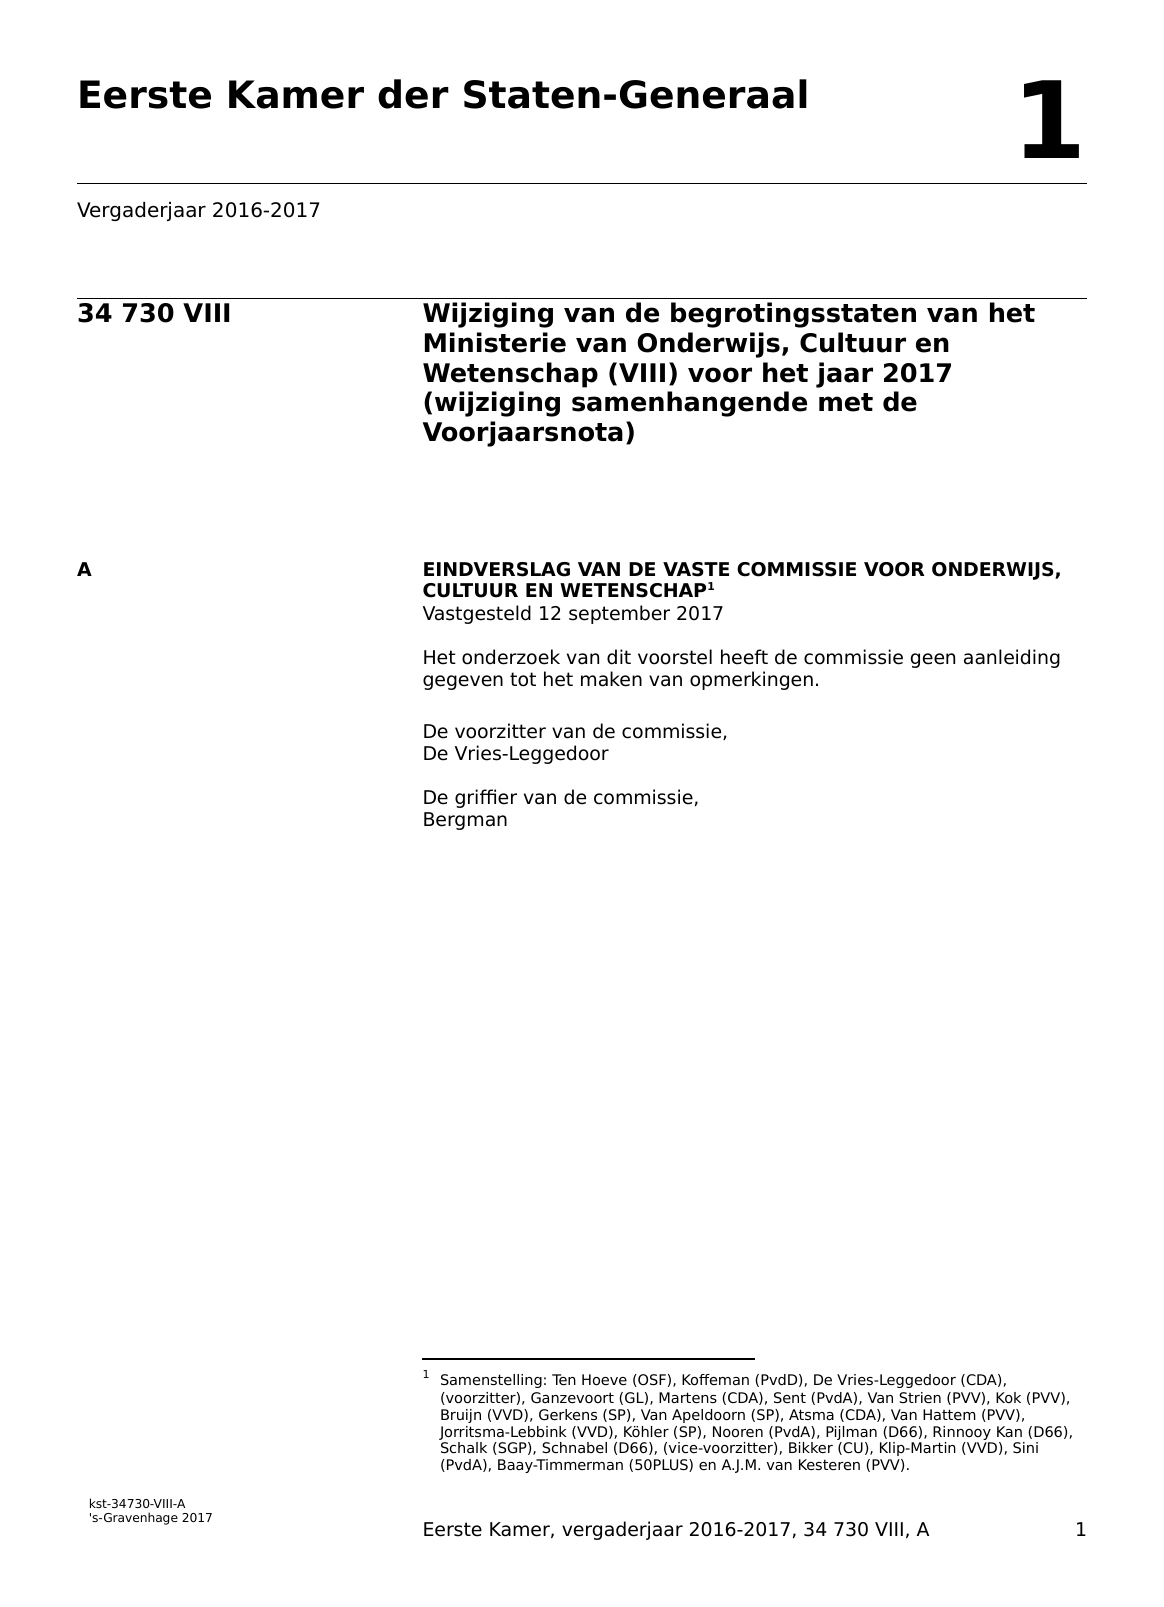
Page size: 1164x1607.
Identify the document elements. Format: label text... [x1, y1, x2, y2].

text Het onderzoek van dit voorstel heeft de commissie geen aanleiding gegeven tot het maken van opmerkingen. [422, 647, 1087, 691]
subtitle A EINDVERSLAG VAN DE VASTE COMMISSIE VOOR ONDERWIJS, CULTUUR EN WETENSCHAP [77, 558, 1087, 602]
text Vastgesteld 12 september 2017 [422, 602, 1087, 624]
table_cell Vergaderjaar 2016-2017 [77, 184, 1087, 298]
text 's-Gravenhage 2017 [88, 1511, 323, 1525]
table_header Eerste Kamer der Staten-Generaal [77, 59, 886, 183]
text De griffier van de commissie, Bergman [422, 787, 1087, 831]
text kst-34730-VIII-A [88, 1497, 323, 1511]
table_header 1 [886, 59, 1087, 183]
text Samenstelling: Ten Hoeve (OSF), Koffeman (PvdD), De Vries-Leggedoor (CDA), (voorzitter), Ganzevoort (GL), Martens (CDA), Sent (PvdA), Van Strien (PVV), Kok (PVV), Bruijn (VVD), Gerkens (SP), Van Apeldoorn (SP), Atsma (CDA), Van Hattem (PVV), Jorritsma-Lebbink (VVD), Köhler (SP), Nooren (PvdA), Pijlman (D66), Rinnooy Kan (D66), Schalk (SGP), Schnabel (D66), (vice-voorzitter), Bikker (CU), Klip-Martin (VVD), Sini (PvdA), Baay-Timmerman (50PLUS) en A.J.M. van Kesteren (PVV). [422, 1368, 1087, 1474]
text De voorzitter van de commissie, De Vries-Leggedoor [422, 721, 1087, 764]
subtitle 34 730 VIII Wijziging van de begrotingsstaten van het Ministerie van Onderwijs, Cultuur en Wetenschap (VIII) voor het jaar 2017 (wijziging samenhangende met de Voorjaarsnota) [77, 299, 1087, 447]
